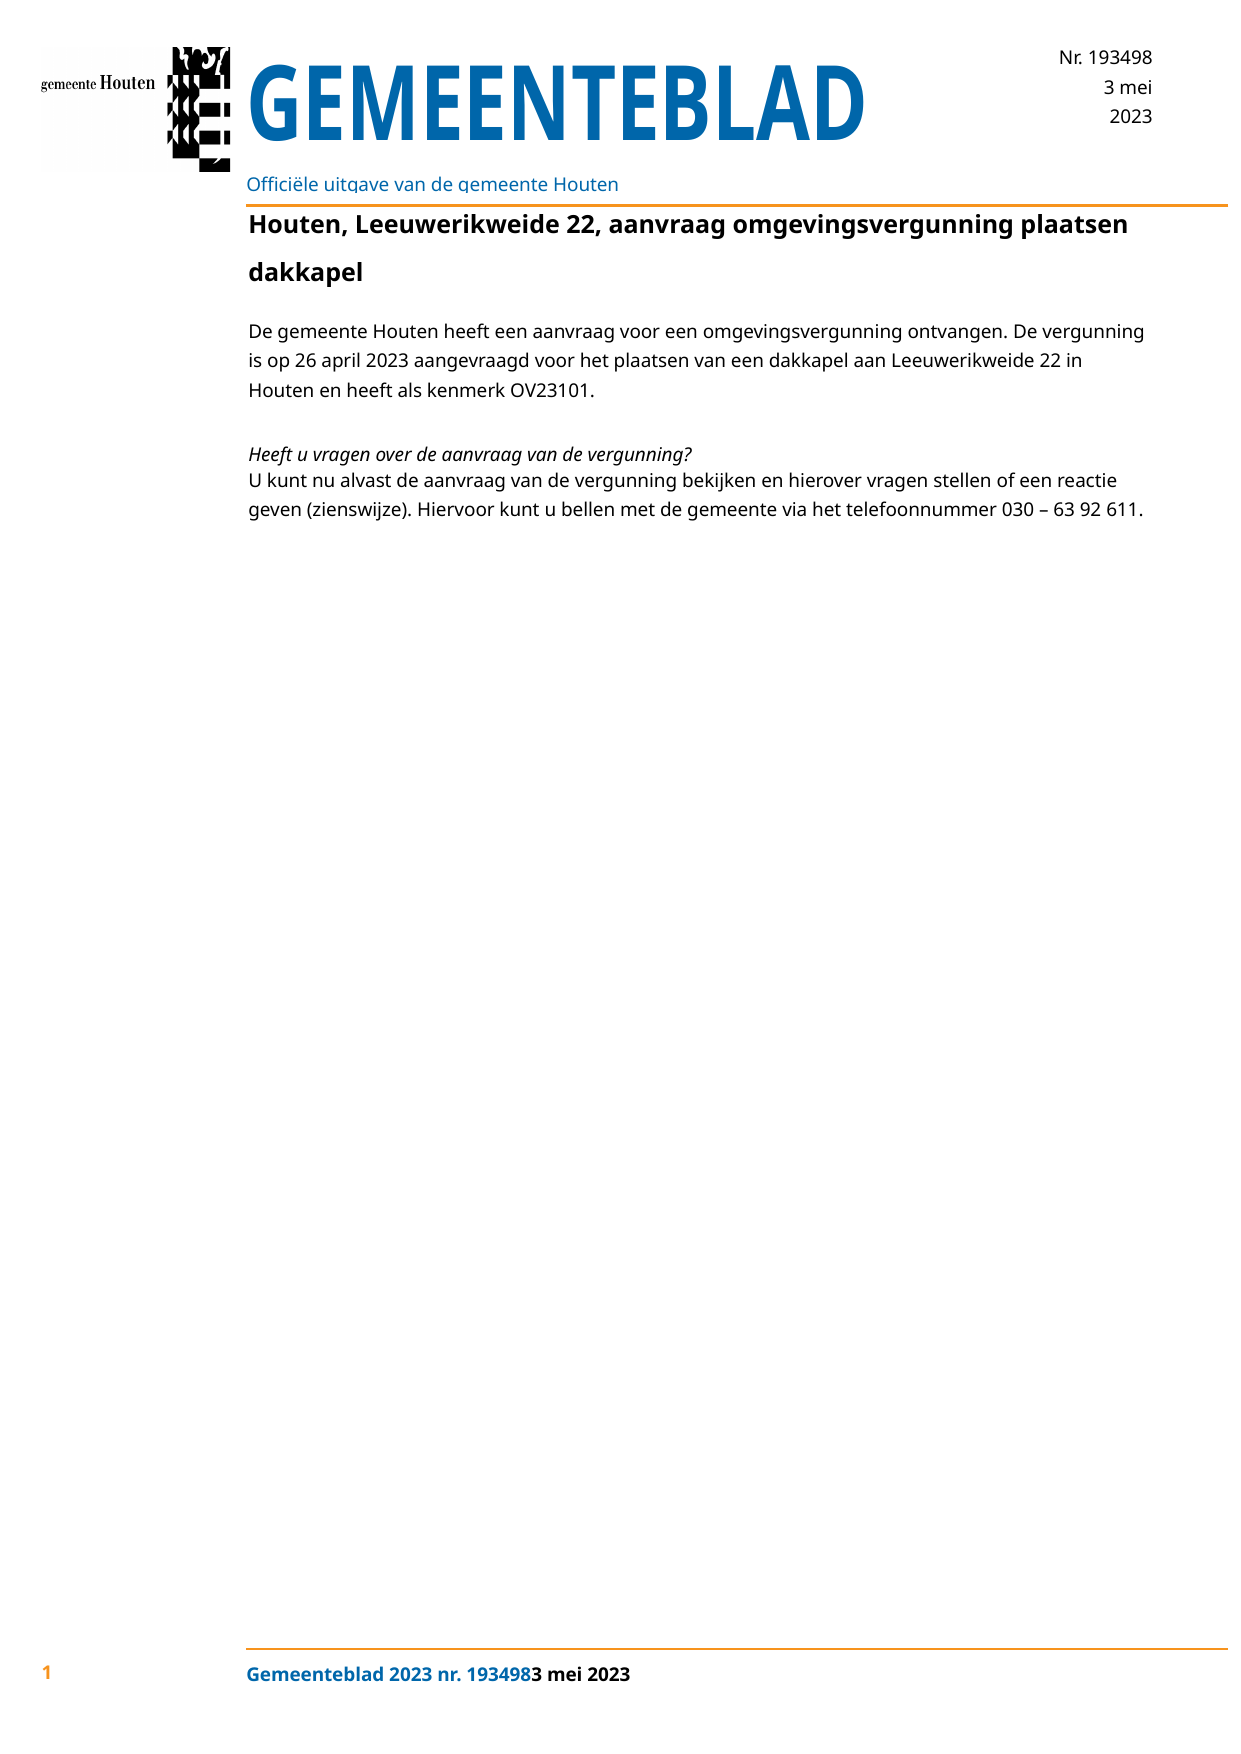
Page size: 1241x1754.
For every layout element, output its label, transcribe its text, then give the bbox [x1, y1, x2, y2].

text Houten, Leeuwerikweide 22, aanvraag omgevingsvergunning plaatsen dakkapel [248, 207, 1152, 288]
text Heeft u vragen over de aanvraag van de vergunning? [248, 441, 1152, 467]
text De gemeente Houten heeft een aanvraag voor een omgevingsvergunning ontvangen. De vergunning is op 26 april 2023 aangevraagd voor het plaatsen van een dakkapel aan Leeuwerikweide 22 in Houten en heeft als kenmerk OV23101. [248, 318, 1152, 403]
picture [41, 47, 231, 172]
text U kunt nu alvast de aanvraag van de vergunning bekijken en hierover vragen stellen of een reactie geven (zienswijze). Hiervoor kunt u bellen met de gemeente via het telefoonnummer 030 – 63 92 611. [248, 467, 1152, 522]
